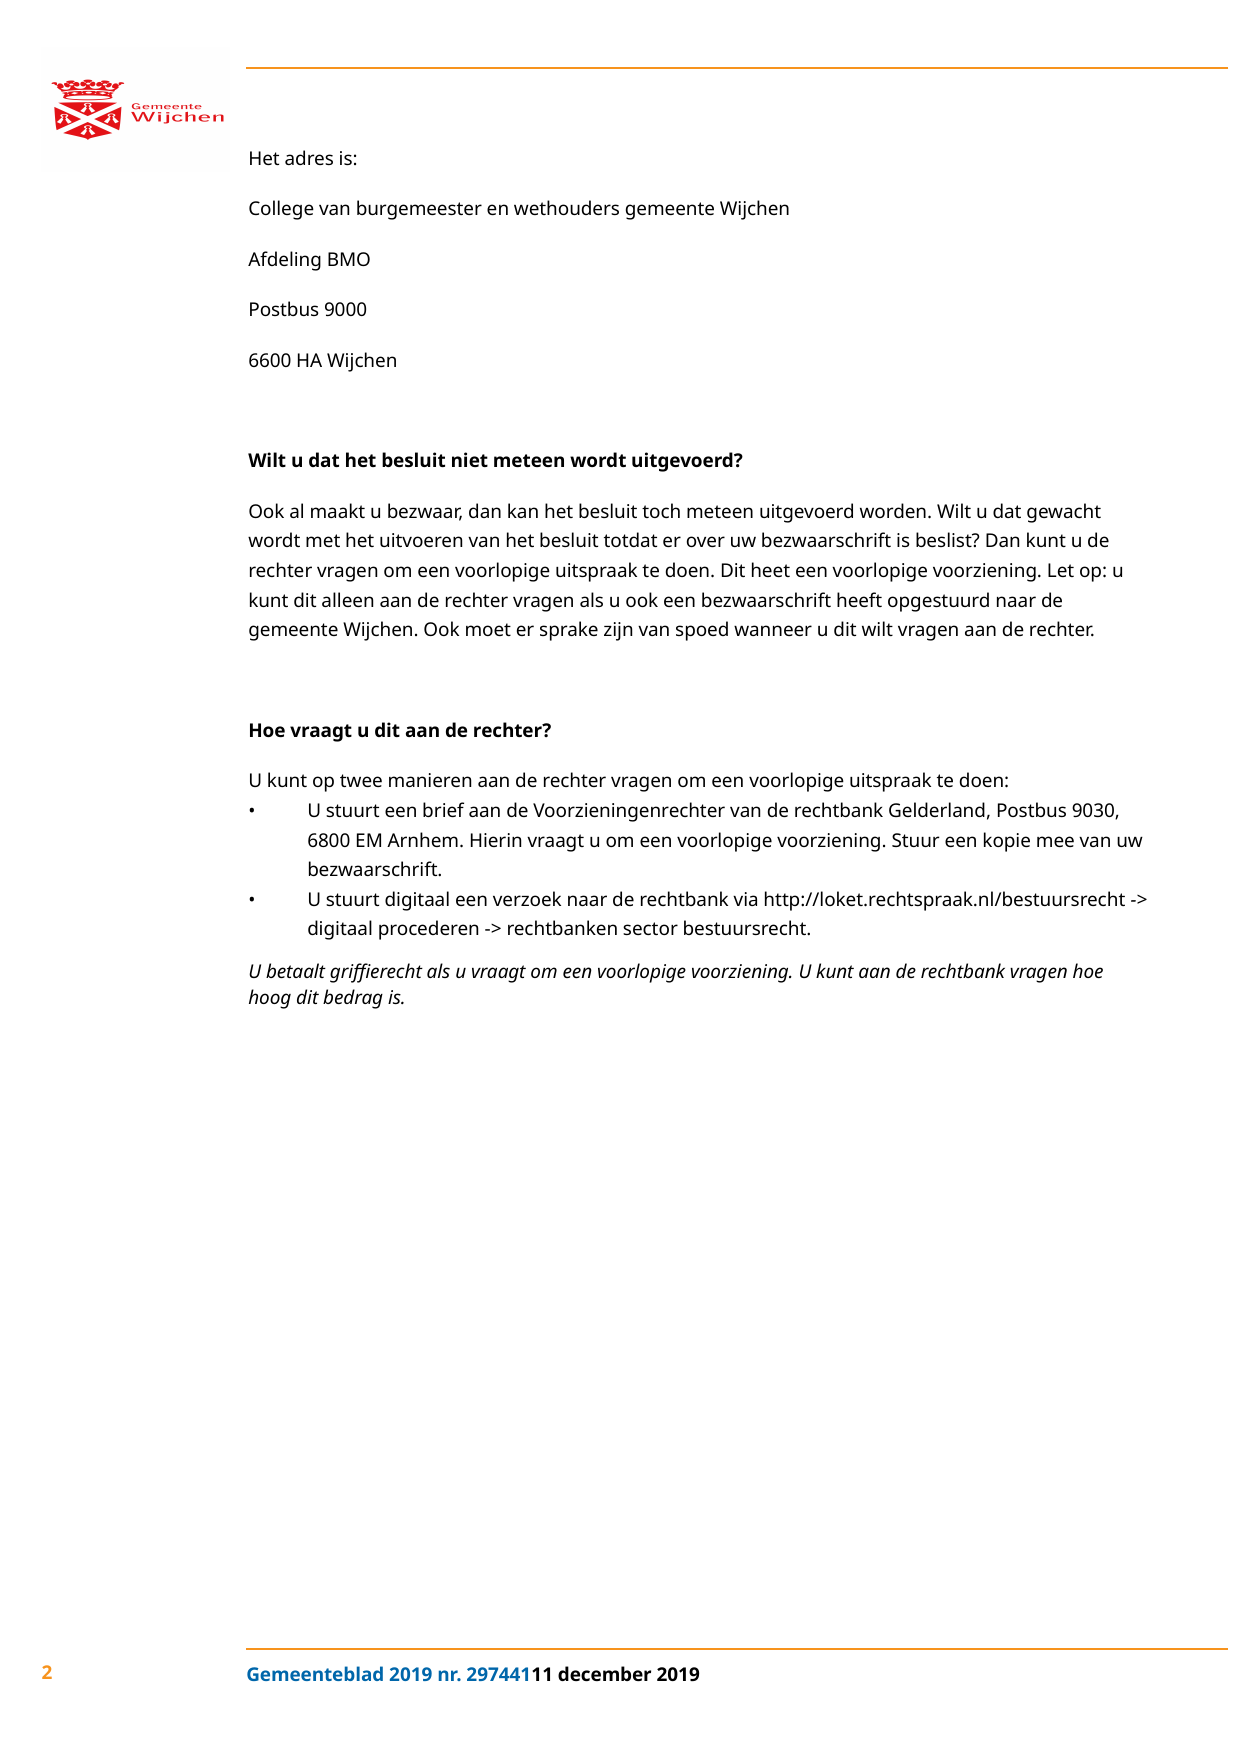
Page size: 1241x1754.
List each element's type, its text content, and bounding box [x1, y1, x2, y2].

picture [41, 47, 231, 172]
text Postbus 9000 [248, 296, 1152, 322]
text College van burgemeester en wethouders gemeente Wijchen [248, 196, 1152, 221]
text U betaalt griffierecht als u vraagt om een voorlopige voorziening. U kunt aan de rechtbank vragen hoe hoog dit bedrag is. [248, 959, 1152, 1010]
text Hoe vraagt u dit aan de rechter? [248, 717, 1152, 743]
text Ook al maakt u bezwaar, dan kan het besluit toch meteen uitgevoerd worden. Wilt u dat gewacht wordt met het uitvoeren van het besluit totdat er over uw bezwaarschrift is beslist? Dan kunt u de rechter vragen om een voorlopige uitspraak te doen. Dit heet een voorlopige voorziening. Let op: u kunt dit alleen aan de rechter vragen als u ook een bezwaarschrift heeft opgestuurd naar de gemeente Wijchen. Ook moet er sprake zijn van spoed wanneer u dit wilt vragen aan de rechter. [248, 498, 1152, 642]
text U kunt op twee manieren aan de rechter vragen om een voorlopige uitspraak te doen: [248, 768, 1152, 793]
text Afdeling BMO [248, 246, 1152, 272]
list U stuurt digitaal een verzoek naar de rechtbank via http://loket.rechtspraak.nl/bestuursrecht -> digitaal procederen -> rechtbanken sector bestuursrecht. [248, 886, 1152, 941]
text Wilt u dat het besluit niet meteen wordt uitgevoerd? [248, 448, 1152, 473]
list U stuurt een brief aan de Voorzieningenrechter van de rechtbank Gelderland, Postbus 9030, 6800 EM Arnhem. Hierin vraagt u om een voorlopige voorziening. Stuur een kopie mee van uw bezwaarschrift. [248, 797, 1152, 882]
text 6600 HA Wijchen [248, 347, 1152, 373]
text Het adres is: [248, 145, 1152, 171]
